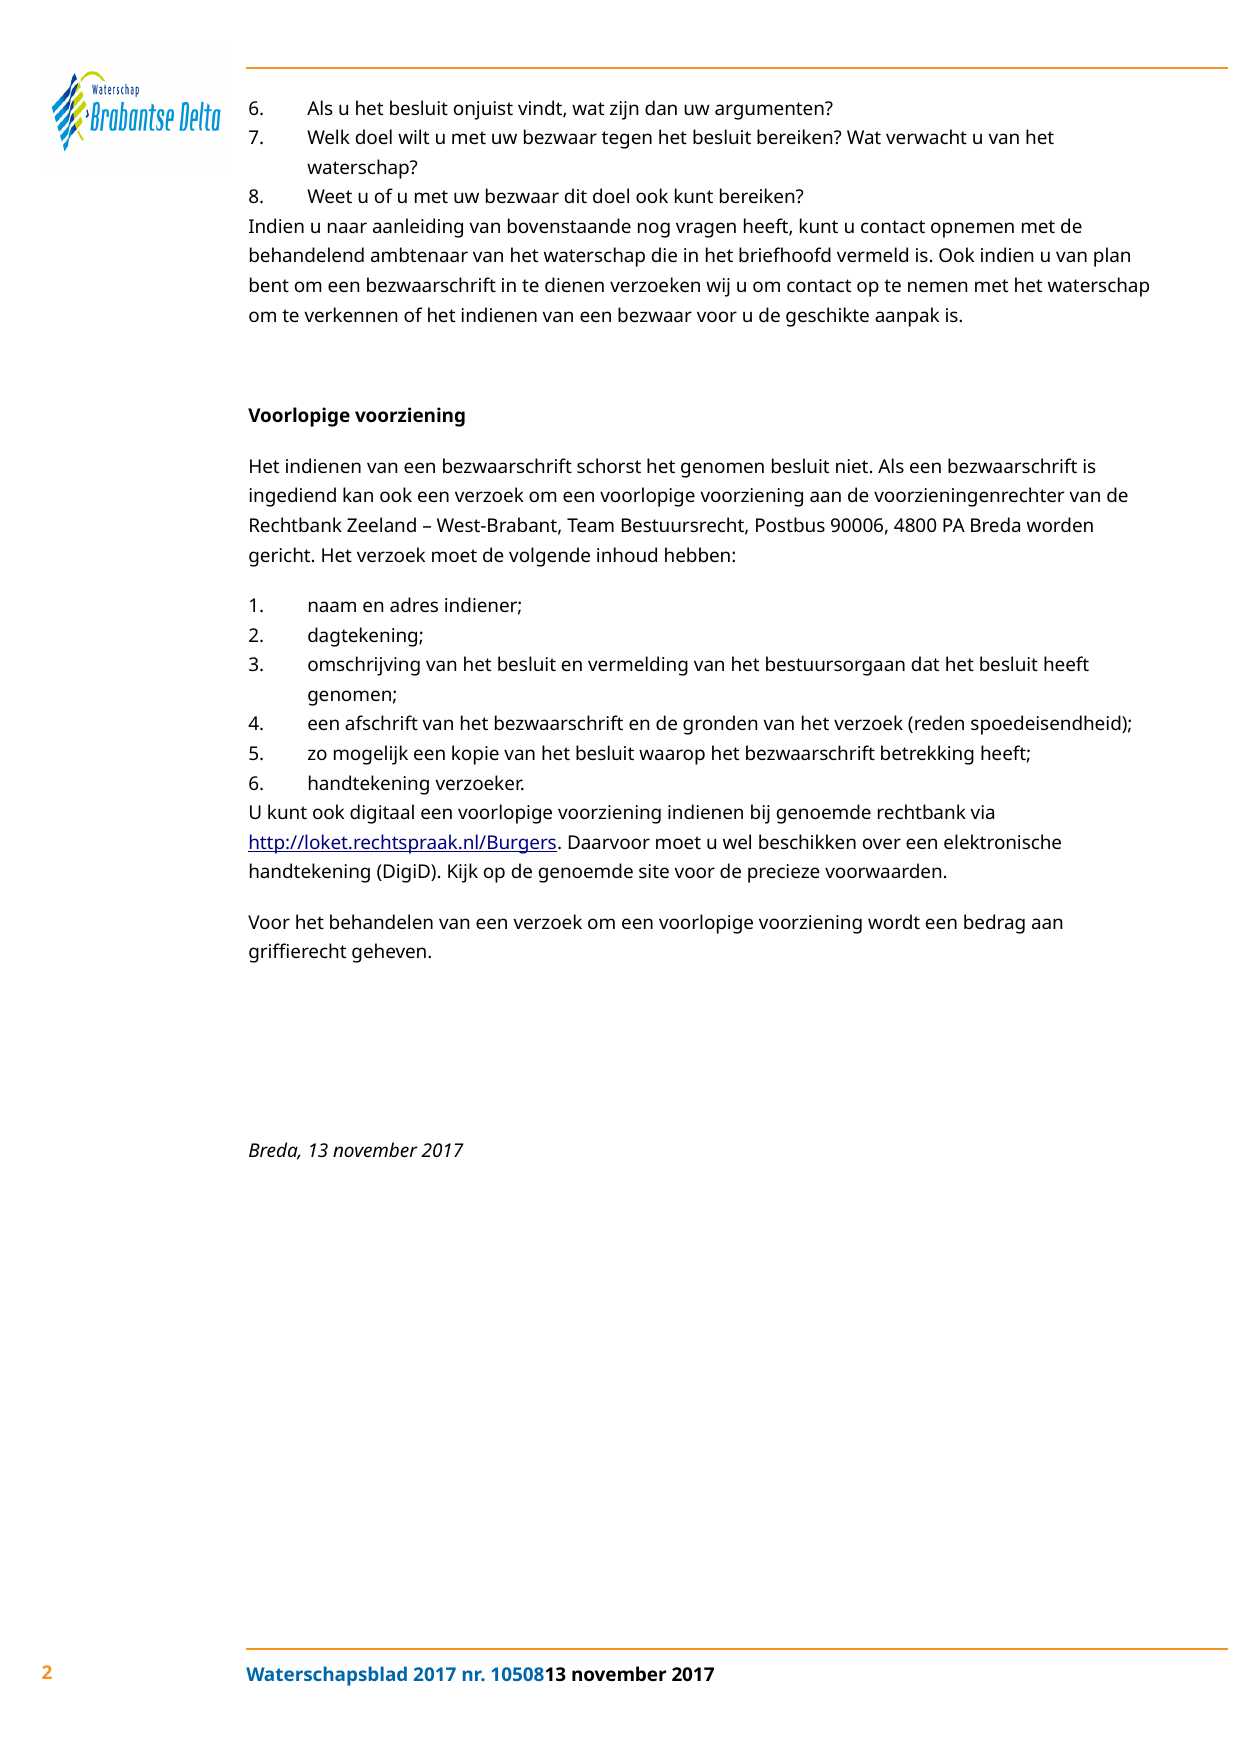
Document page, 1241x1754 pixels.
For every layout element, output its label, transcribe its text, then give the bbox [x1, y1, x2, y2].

text U kunt ook digitaal een voorlopige voorziening indienen bij genoemde rechtbank via http://loket.rechtspraak.nl/Burgers. Daarvoor moet u wel beschikken over een elektronische handtekening (DigiD). Kijk op de genoemde site voor de precieze voorwaarden. [248, 799, 1152, 884]
list zo mogelijk een kopie van het besluit waarop het bezwaarschrift betrekking heeft; [248, 740, 1152, 766]
list naam en adres indiener; [248, 592, 1152, 618]
list handtekening verzoeker. [248, 770, 1152, 796]
list Weet u of u met uw bezwaar dit doel ook kunt bereiken? [248, 183, 1152, 209]
list Welk doel wilt u met uw bezwaar tegen het besluit bereiken? Wat verwacht u van het waterschap? [248, 124, 1152, 180]
list dagtekening; [248, 622, 1152, 648]
picture [41, 47, 231, 172]
text Breda, 13 november 2017 [248, 1138, 1152, 1163]
text Voorlopige voorziening [248, 403, 1152, 428]
list omschrijving van het besluit en vermelding van het bestuursorgaan dat het besluit heeft genomen; [248, 651, 1152, 707]
list Als u het besluit onjuist vindt, wat zijn dan uw argumenten? [248, 95, 1152, 121]
text Voor het behandelen van een verzoek om een voorlopige voorziening wordt een bedrag aan griffierecht geheven. [248, 909, 1152, 964]
text Het indienen van een bezwaarschrift schorst het genomen besluit niet. Als een bezwaarschrift is ingediend kan ook een verzoek om een voorlopige voorziening aan de voorzieningenrechter van de Rechtbank Zeeland – West-Brabant, Team Bestuursrecht, Postbus 90006, 4800 PA Breda worden gericht. Het verzoek moet de volgende inhoud hebben: [248, 453, 1152, 568]
list een afschrift van het bezwaarschrift en de gronden van het verzoek (reden spoedeisendheid); [248, 711, 1152, 736]
text Indien u naar aanleiding van bovenstaande nog vragen heeft, kunt u contact opnemen met de behandelend ambtenaar van het waterschap die in het briefhoofd vermeld is. Ook indien u van plan bent om een bezwaarschrift in te dienen verzoeken wij u om contact op te nemen met het waterschap om te verkennen of het indienen van een bezwaar voor u de geschikte aanpak is. [248, 213, 1152, 328]
